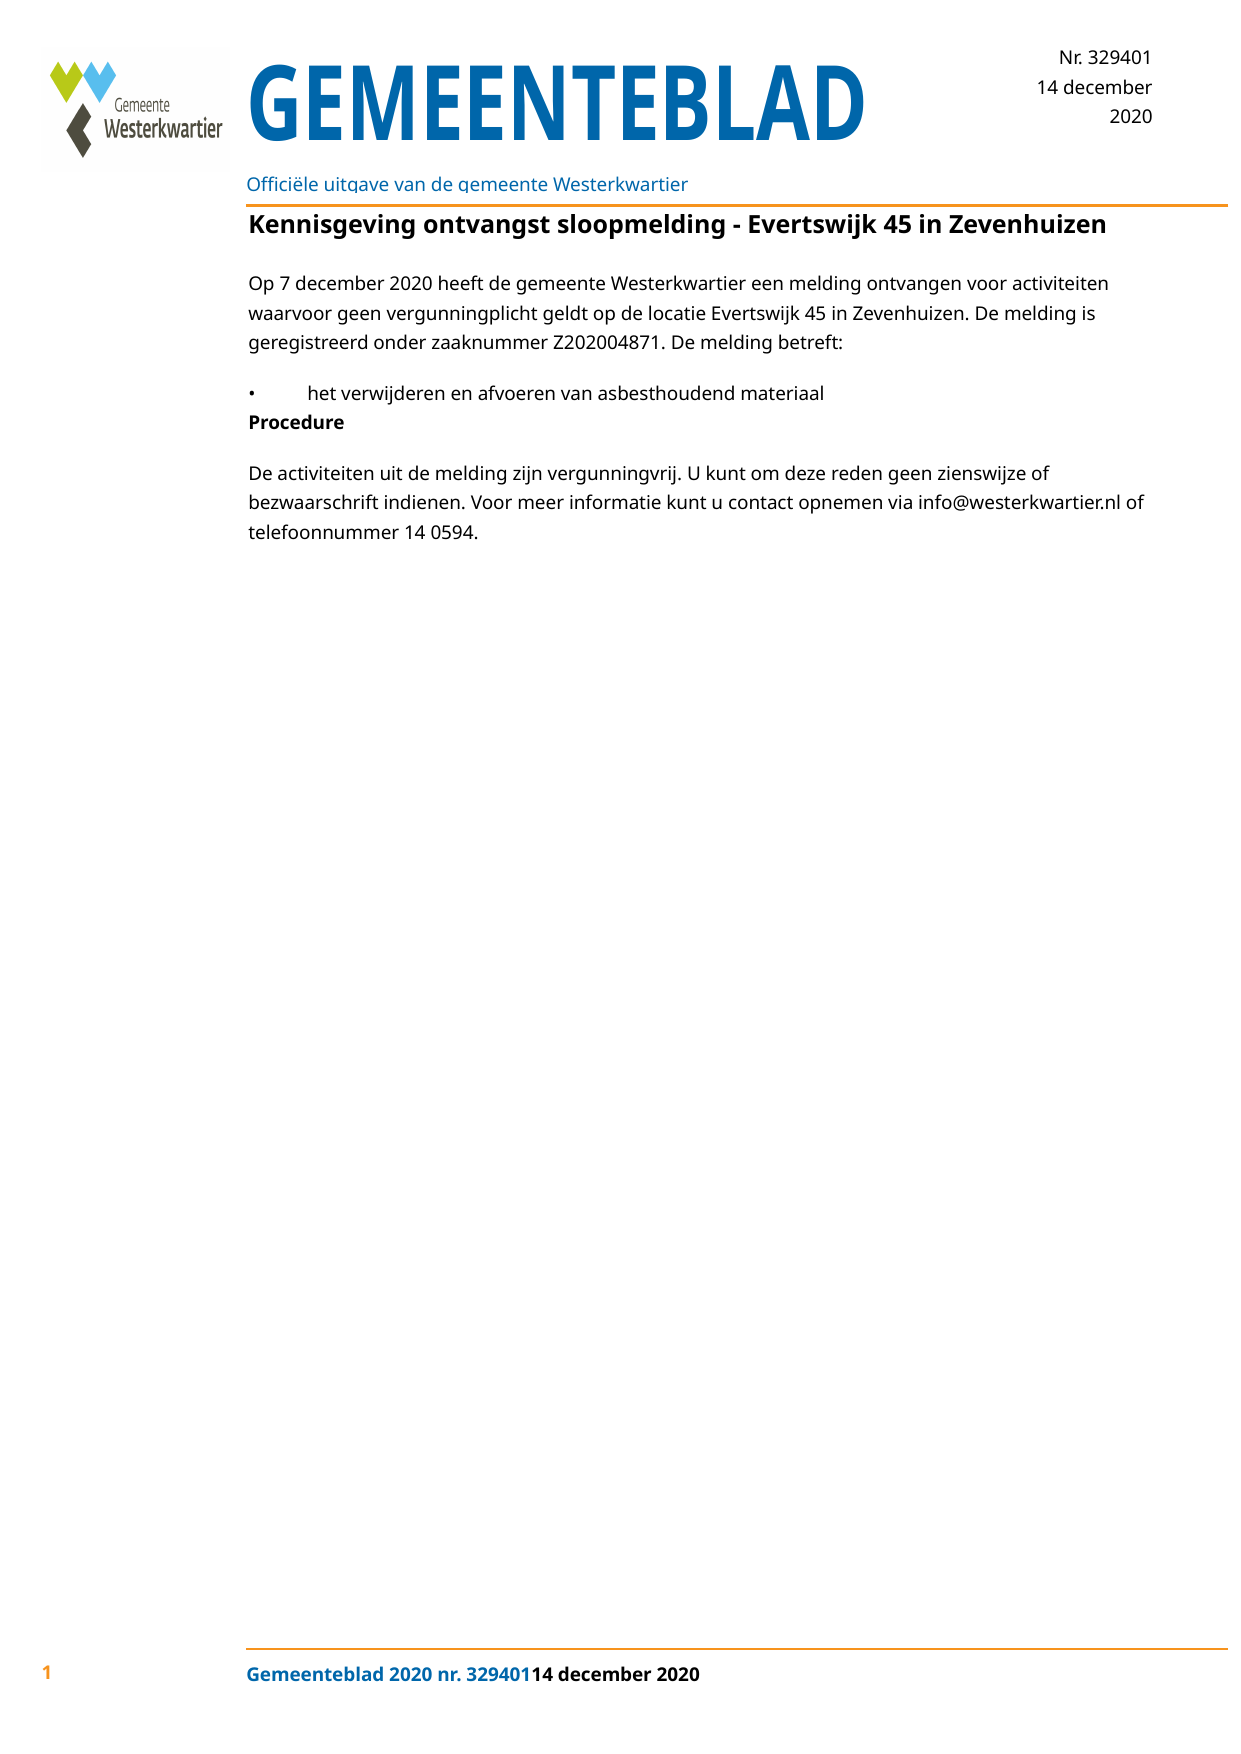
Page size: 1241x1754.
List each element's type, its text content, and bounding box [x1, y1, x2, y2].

text Procedure [248, 409, 1152, 435]
picture [41, 47, 231, 172]
text Kennisgeving ontvangst sloopmelding - Evertswijk 45 in Zevenhuizen [248, 207, 1152, 241]
text De activiteiten uit de melding zijn vergunningvrij. U kunt om deze reden geen zienswijze of bezwaarschrift indienen. Voor meer informatie kunt u contact opnemen via info@westerkwartier.nl of telefoonnummer 14 0594. [248, 460, 1152, 545]
list het verwijderen en afvoeren van asbesthoudend materiaal [248, 380, 1152, 406]
text Op 7 december 2020 heeft de gemeente Westerkwartier een melding ontvangen voor activiteiten waarvoor geen vergunningplicht geldt op de locatie Evertswijk 45 in Zevenhuizen. De melding is geregistreerd onder zaaknummer Z202004871. De melding betreft: [248, 270, 1152, 355]
